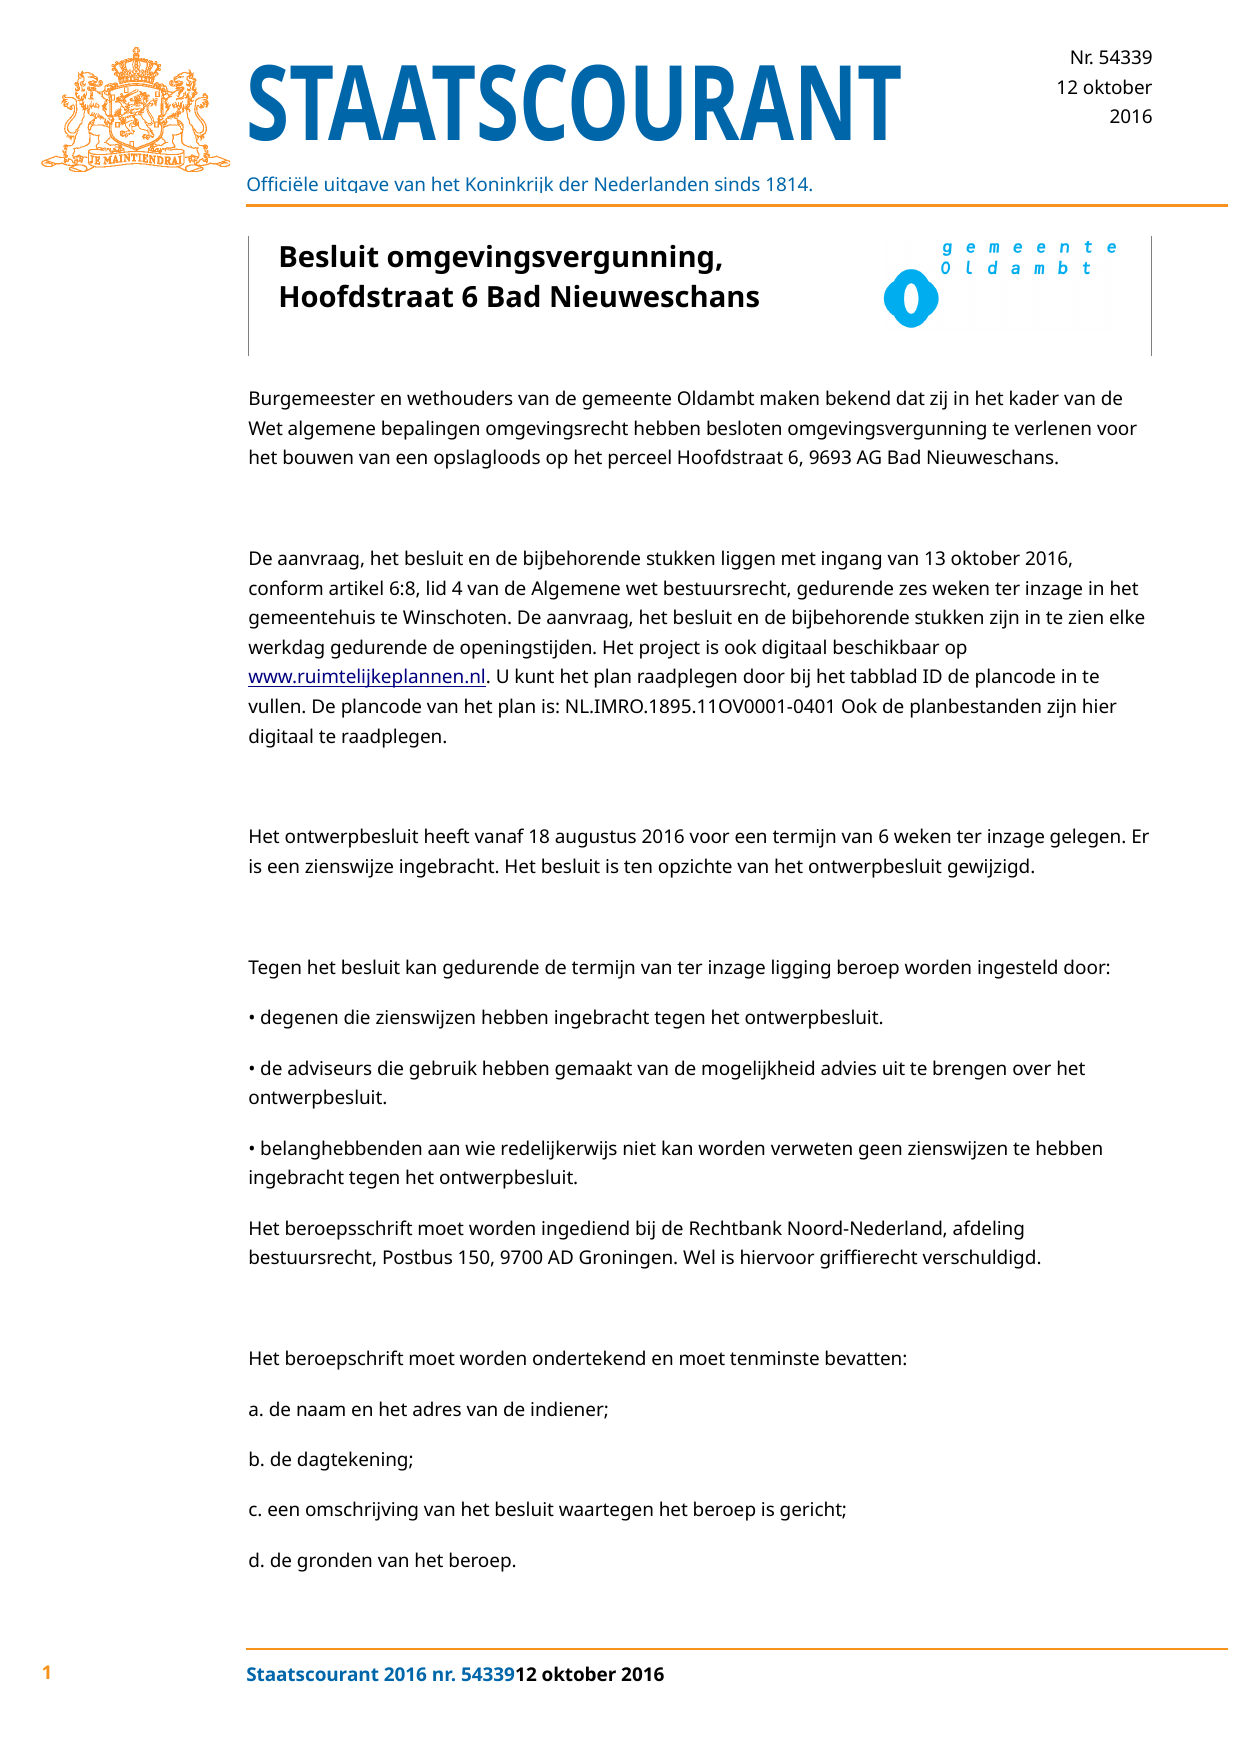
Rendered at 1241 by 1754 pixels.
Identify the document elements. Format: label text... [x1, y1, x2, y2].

picture [882, 236, 1119, 331]
text • de adviseurs die gebruik hebben gemaakt van de mogelijkheid advies uit te brengen over het ontwerpbesluit. [248, 1055, 1152, 1110]
text d. de gronden van het beroep. [248, 1547, 1152, 1573]
text • degenen die zienswijzen hebben ingebracht tegen het ontwerpbesluit. [248, 1004, 1152, 1030]
table_header Besluit omgevingsvergunning, Hoofdstraat 6 Bad Nieuweschans [249, 236, 850, 356]
text Burgemeester en wethouders van de gemeente Oldambt maken bekend dat zij in het kader van de Wet algemene bepalingen omgevingsrecht hebben besloten omgevingsvergunning te verlenen voor het bouwen van een opslagloods op het perceel Hoofdstraat 6, 9693 AG Bad Nieuweschans. [248, 385, 1152, 470]
text a. de naam en het adres van de indiener; [248, 1396, 1152, 1421]
text Het beroepsschrift moet worden ingediend bij de Rechtbank Noord-Nederland, afdeling bestuursrecht, Postbus 150, 9700 AD Groningen. Wel is hiervoor griffierecht verschuldigd. [248, 1215, 1152, 1270]
text De aanvraag, het besluit en de bijbehorende stukken liggen met ingang van 13 oktober 2016, conform artikel 6:8, lid 4 van de Algemene wet bestuursrecht, gedurende zes weken ter inzage in het gemeentehuis te Winschoten. De aanvraag, het besluit en de bijbehorende stukken zijn in te zien elke werkdag gedurende de openingstijden. Het project is ook digitaal beschikbaar op www.ruimtelijkeplannen.nl. U kunt het plan raadplegen door bij het tabblad ID de plancode in te vullen. De plancode van het plan is: NL.IMRO.1895.11OV0001-0401 Ook de planbestanden zijn hier digitaal te raadplegen. [248, 545, 1152, 748]
text c. een omschrijving van het besluit waartegen het beroep is gericht; [248, 1497, 1152, 1522]
text Tegen het besluit kan gedurende de termijn van ter inzage ligging beroep worden ingesteld door: [248, 954, 1152, 980]
text • belanghebbenden aan wie redelijkerwijs niet kan worden verweten geen zienswijzen te hebben ingebracht tegen het ontwerpbesluit. [248, 1135, 1152, 1190]
text Het ontwerpbesluit heeft vanaf 18 augustus 2016 voor een termijn van 6 weken ter inzage gelegen. Er is een zienswijze ingebracht. Het besluit is ten opzichte van het ontwerpbesluit gewijzigd. [248, 824, 1152, 879]
text b. de dagtekening; [248, 1446, 1152, 1472]
table_header [850, 236, 1151, 356]
picture [41, 47, 231, 172]
text Het beroepschrift moet worden ondertekend en moet tenminste bevatten: [248, 1345, 1152, 1371]
